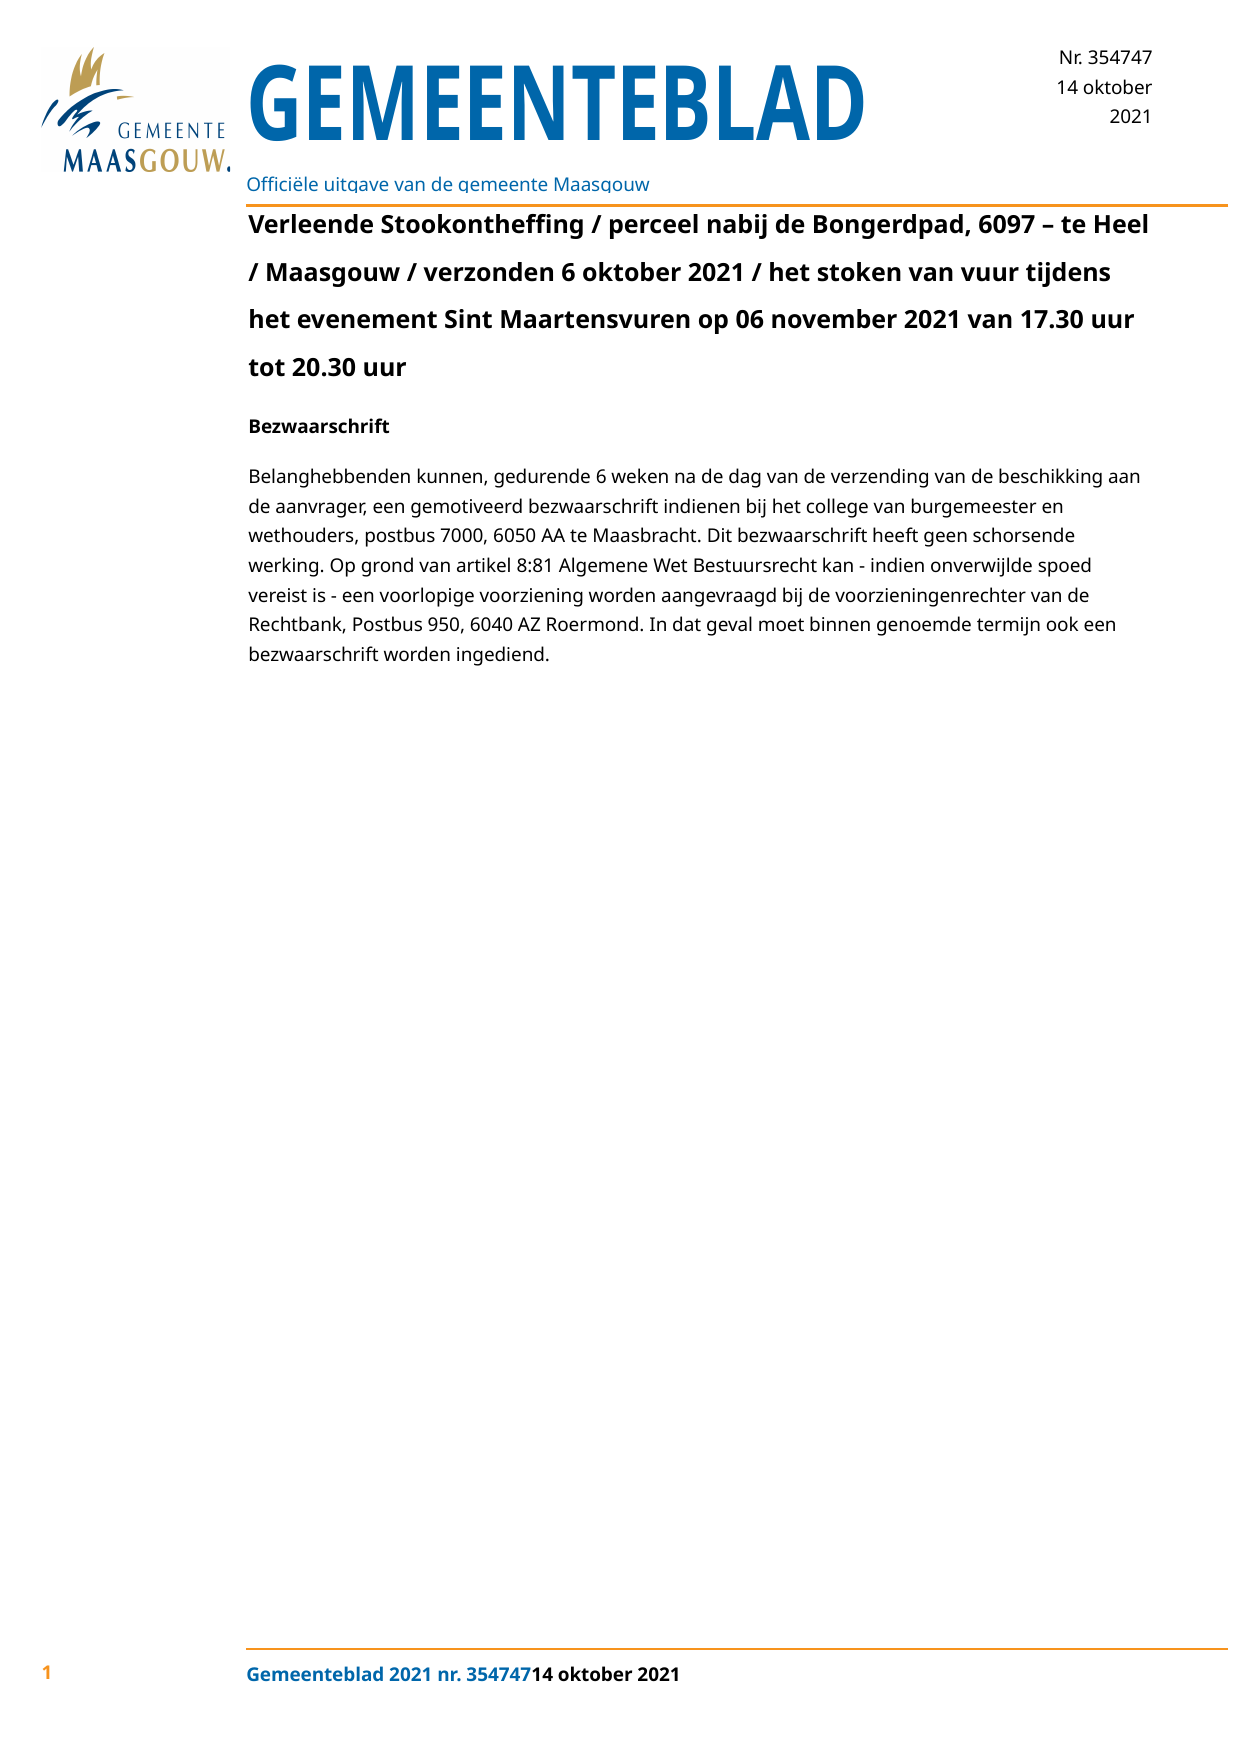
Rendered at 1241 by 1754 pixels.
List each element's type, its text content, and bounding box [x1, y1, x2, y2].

picture [41, 47, 231, 172]
text Verleende Stookontheffing / perceel nabij de Bongerdpad, 6097 – te Heel / Maasgouw / verzonden 6 oktober 2021 / het stoken van vuur tijdens het evenement Sint Maartensvuren op 06 november 2021 van 17.30 uur tot 20.30 uur [248, 207, 1152, 384]
text Bezwaarschrift [248, 413, 1152, 439]
text Belanghebbenden kunnen, gedurende 6 weken na de dag van de verzending van de beschikking aan de aanvrager, een gemotiveerd bezwaarschrift indienen bij het college van burgemeester en wethouders, postbus 7000, 6050 AA te Maasbracht. Dit bezwaarschrift heeft geen schorsende werking. Op grond van artikel 8:81 Algemene Wet Bestuursrecht kan - indien onverwijlde spoed vereist is - een voorlopige voorziening worden aangevraagd bij de voorzieningenrechter van de Rechtbank, Postbus 950, 6040 AZ Roermond. In dat geval moet binnen genoemde termijn ook een bezwaarschrift worden ingediend. [248, 463, 1152, 667]
